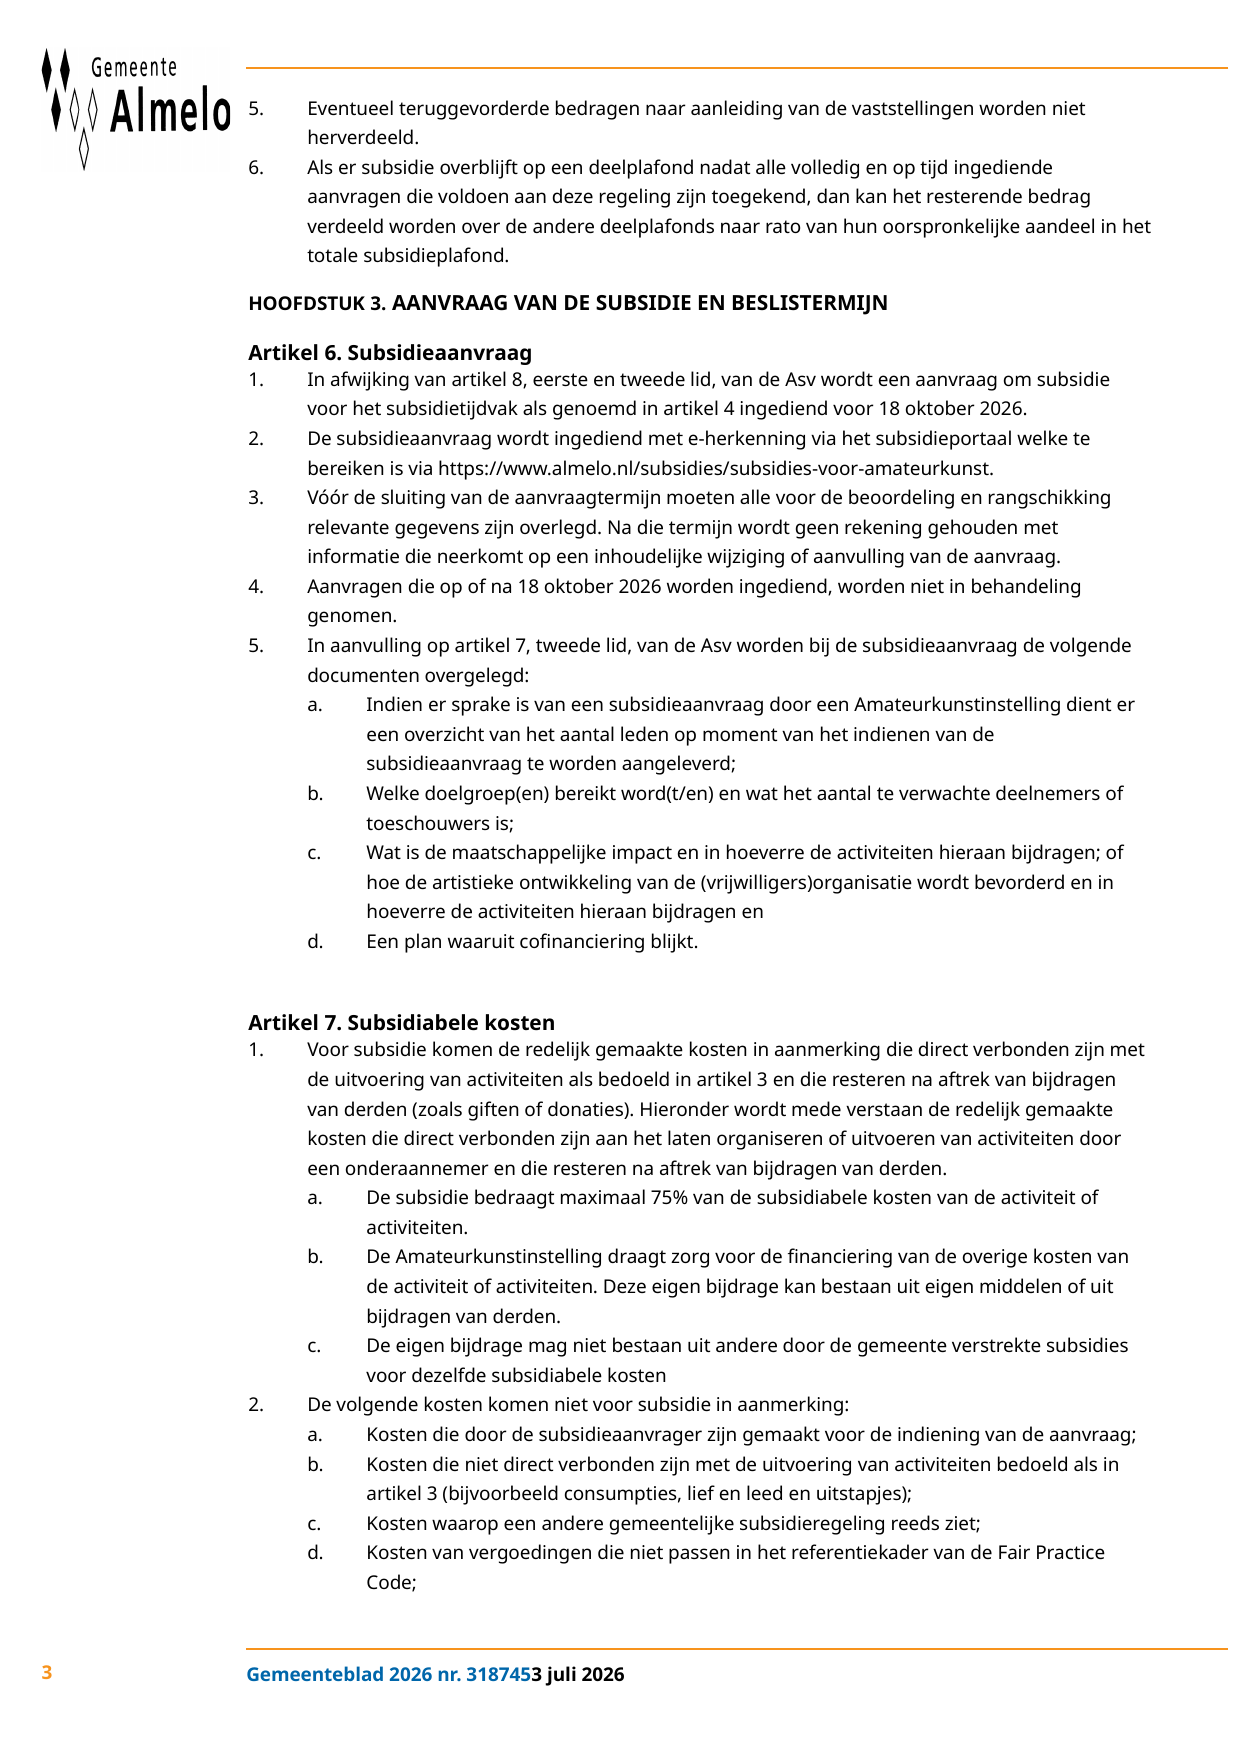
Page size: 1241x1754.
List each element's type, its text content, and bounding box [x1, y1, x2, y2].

list Wat is de maatschappelijke impact en in hoeverre de activiteiten hieraan bijdragen; of hoe de artistieke ontwikkeling van de (vrijwilligers)organisatie wordt bevorderd en in hoeverre de activiteiten hieraan bijdragen en [307, 839, 1152, 924]
list Kosten die niet direct verbonden zijn met de uitvoering van activiteiten bedoeld als in artikel 3 (bijvoorbeeld consumpties, lief en leed en uitstapjes); [307, 1451, 1152, 1506]
list Een plan waaruit cofinanciering blijkt. [307, 928, 1152, 954]
text HOOFDSTUK 3. AANVRAAG VAN DE SUBSIDIE EN BESLISTERMIJN [248, 288, 1152, 317]
list De Amateurkunstinstelling draagt zorg voor de financiering van de overige kosten van de activiteit of activiteiten. Deze eigen bijdrage kan bestaan uit eigen middelen of uit bijdragen van derden. [307, 1244, 1152, 1328]
list Kosten van vergoedingen die niet passen in het referentiekader van de Fair Practice Code; [307, 1539, 1152, 1595]
list Kosten waarop een andere gemeentelijke subsidieregeling reeds ziet; [307, 1510, 1152, 1536]
list Indien er sprake is van een subsidieaanvraag door een Amateurkunstinstelling dient er een overzicht van het aantal leden op moment van het indienen van de subsidieaanvraag te worden aangeleverd; [307, 691, 1152, 776]
list De subsidie bedraagt maximaal 75% van de subsidiabele kosten van de activiteit of activiteiten. [307, 1184, 1152, 1240]
list De volgende kosten komen niet voor subsidie in aanmerking: [248, 1392, 1152, 1417]
picture [41, 47, 231, 172]
list In afwijking van artikel 8, eerste en tweede lid, van de Asv wordt een aanvraag om subsidie voor het subsidietijdvak als genoemd in artikel 4 ingediend voor 18 oktober 2026. [248, 366, 1152, 421]
list Welke doelgroep(en) bereikt word(t/en) en wat het aantal te verwachte deelnemers of toeschouwers is; [307, 780, 1152, 836]
list De eigen bijdrage mag niet bestaan uit andere door de gemeente verstrekte subsidies voor dezelfde subsidiabele kosten [307, 1332, 1152, 1388]
list De subsidieaanvraag wordt ingediend met e-herkenning via het subsidieportaal welke te bereiken is via https://www.almelo.nl/subsidies/subsidies-voor-amateurkunst. [248, 425, 1152, 481]
list Eventueel teruggevorderde bedragen naar aanleiding van de vaststellingen worden niet herverdeeld. [248, 95, 1152, 150]
text Artikel 6. Subsidieaanvraag [248, 338, 1152, 366]
list Vóór de sluiting van de aanvraagtermijn moeten alle voor de beoordeling en rangschikking relevante gegevens zijn overlegd. Na die termijn wordt geen rekening gehouden met informatie die neerkomt op een inhoudelijke wijziging of aanvulling van de aanvraag. [248, 484, 1152, 569]
list Kosten die door de subsidieaanvrager zijn gemaakt voor de indiening van de aanvraag; [307, 1421, 1152, 1447]
list Aanvragen die op of na 18 oktober 2026 worden ingediend, worden niet in behandeling genomen. [248, 573, 1152, 628]
list In aanvulling op artikel 7, tweede lid, van de Asv worden bij de subsidieaanvraag de volgende documenten overgelegd: [248, 632, 1152, 688]
text Artikel 7. Subsidiabele kosten [248, 1008, 1152, 1037]
list Als er subsidie overblijft op een deelplafond nadat alle volledig en op tijd ingediende aanvragen die voldoen aan deze regeling zijn toegekend, dan kan het resterende bedrag verdeeld worden over de andere deelplafonds naar rato van hun oorspronkelijke aandeel in het totale subsidieplafond. [248, 154, 1152, 268]
list Voor subsidie komen de redelijk gemaakte kosten in aanmerking die direct verbonden zijn met de uitvoering van activiteiten als bedoeld in artikel 3 en die resteren na aftrek van bijdragen van derden (zoals giften of donaties). Hieronder wordt mede verstaan de redelijk gemaakte kosten die direct verbonden zijn aan het laten organiseren of uitvoeren van activiteiten door een onderaannemer en die resteren na aftrek van bijdragen van derden. [248, 1037, 1152, 1181]
